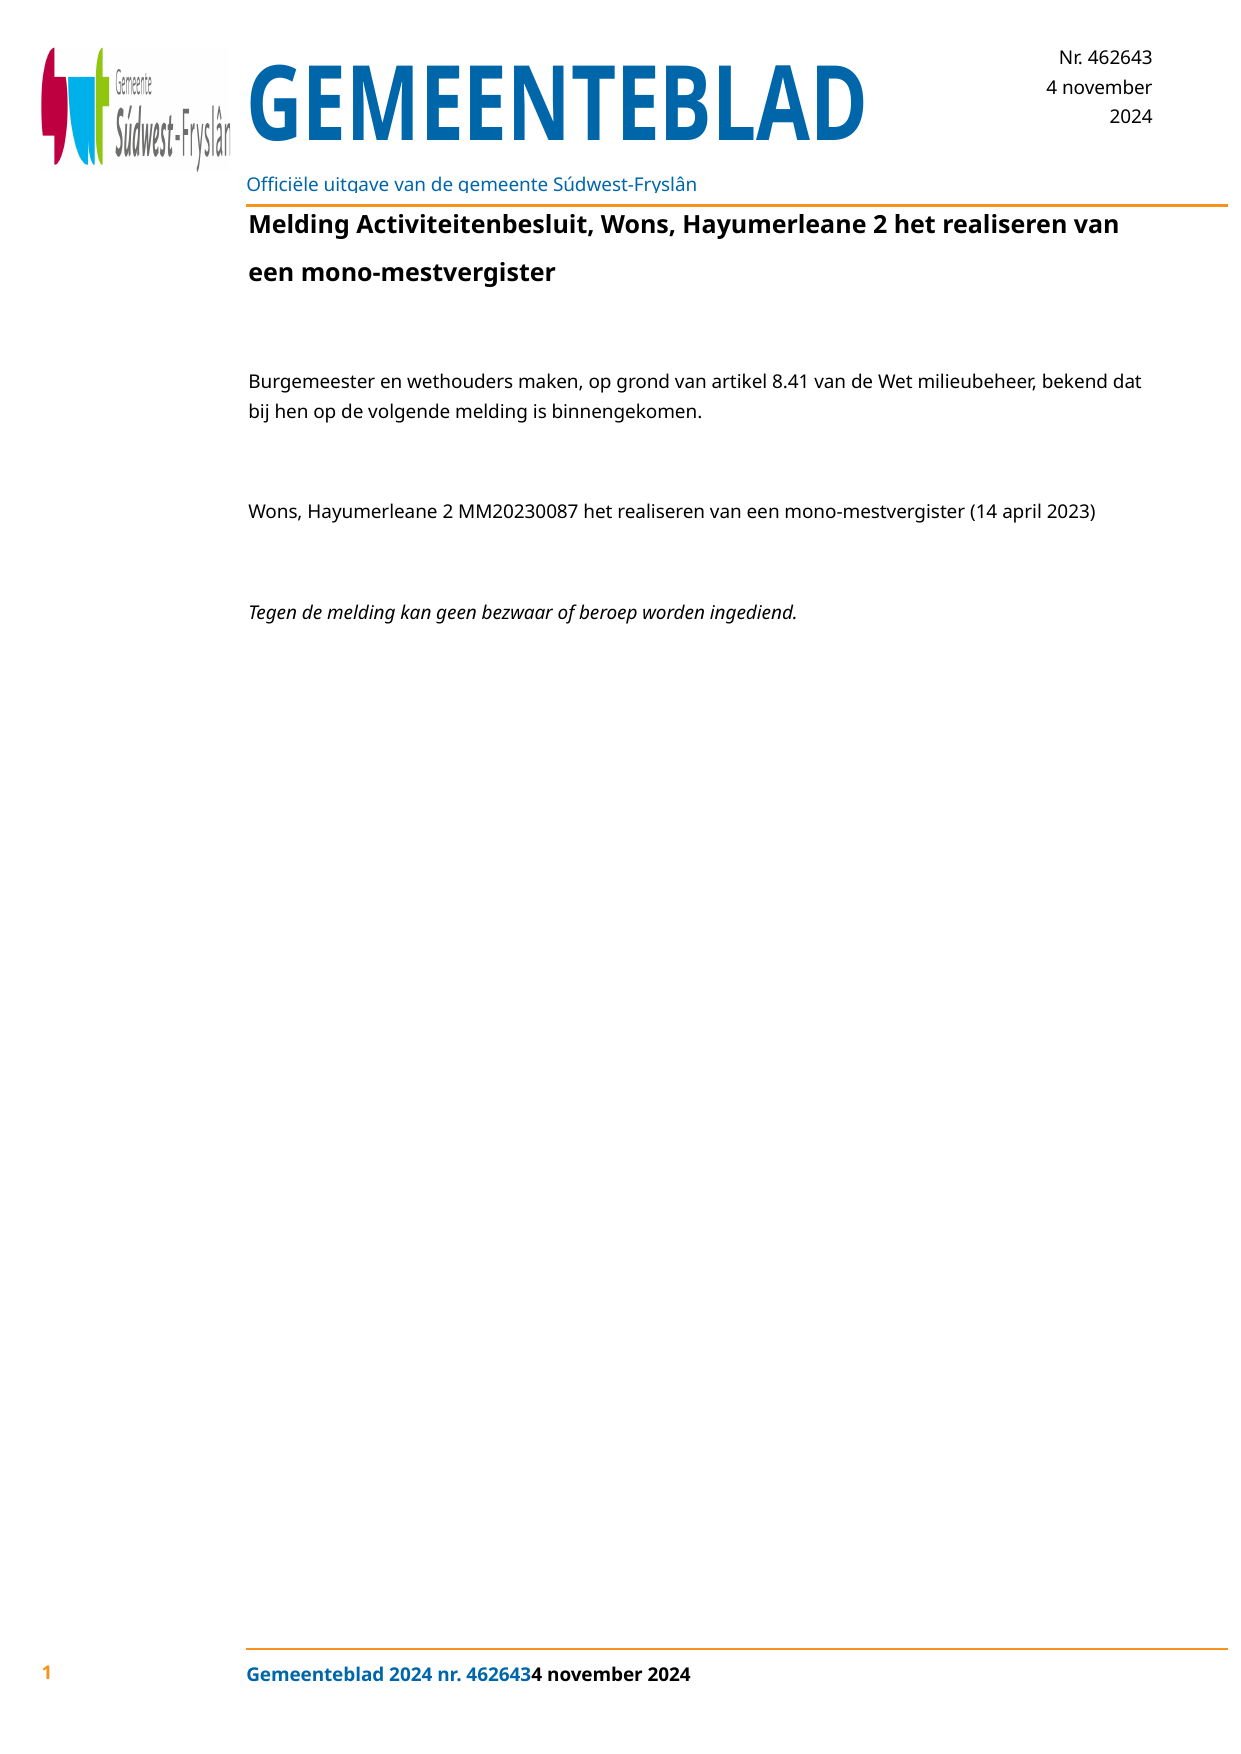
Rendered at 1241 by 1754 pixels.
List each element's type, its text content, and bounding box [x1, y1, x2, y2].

text Melding Activiteitenbesluit, Wons, Hayumerleane 2 het realiseren van een mono-mestvergister [248, 207, 1152, 288]
picture [41, 47, 231, 172]
text Tegen de melding kan geen bezwaar of beroep worden ingediend. [248, 599, 1152, 625]
text Burgemeester en wethouders maken, op grond van artikel 8.41 van de Wet milieubeheer, bekend dat bij hen op de volgende melding is binnengekomen. [248, 368, 1152, 424]
text Wons, Hayumerleane 2 MM20230087 het realiseren van een mono-mestvergister (14 april 2023) [248, 499, 1152, 524]
